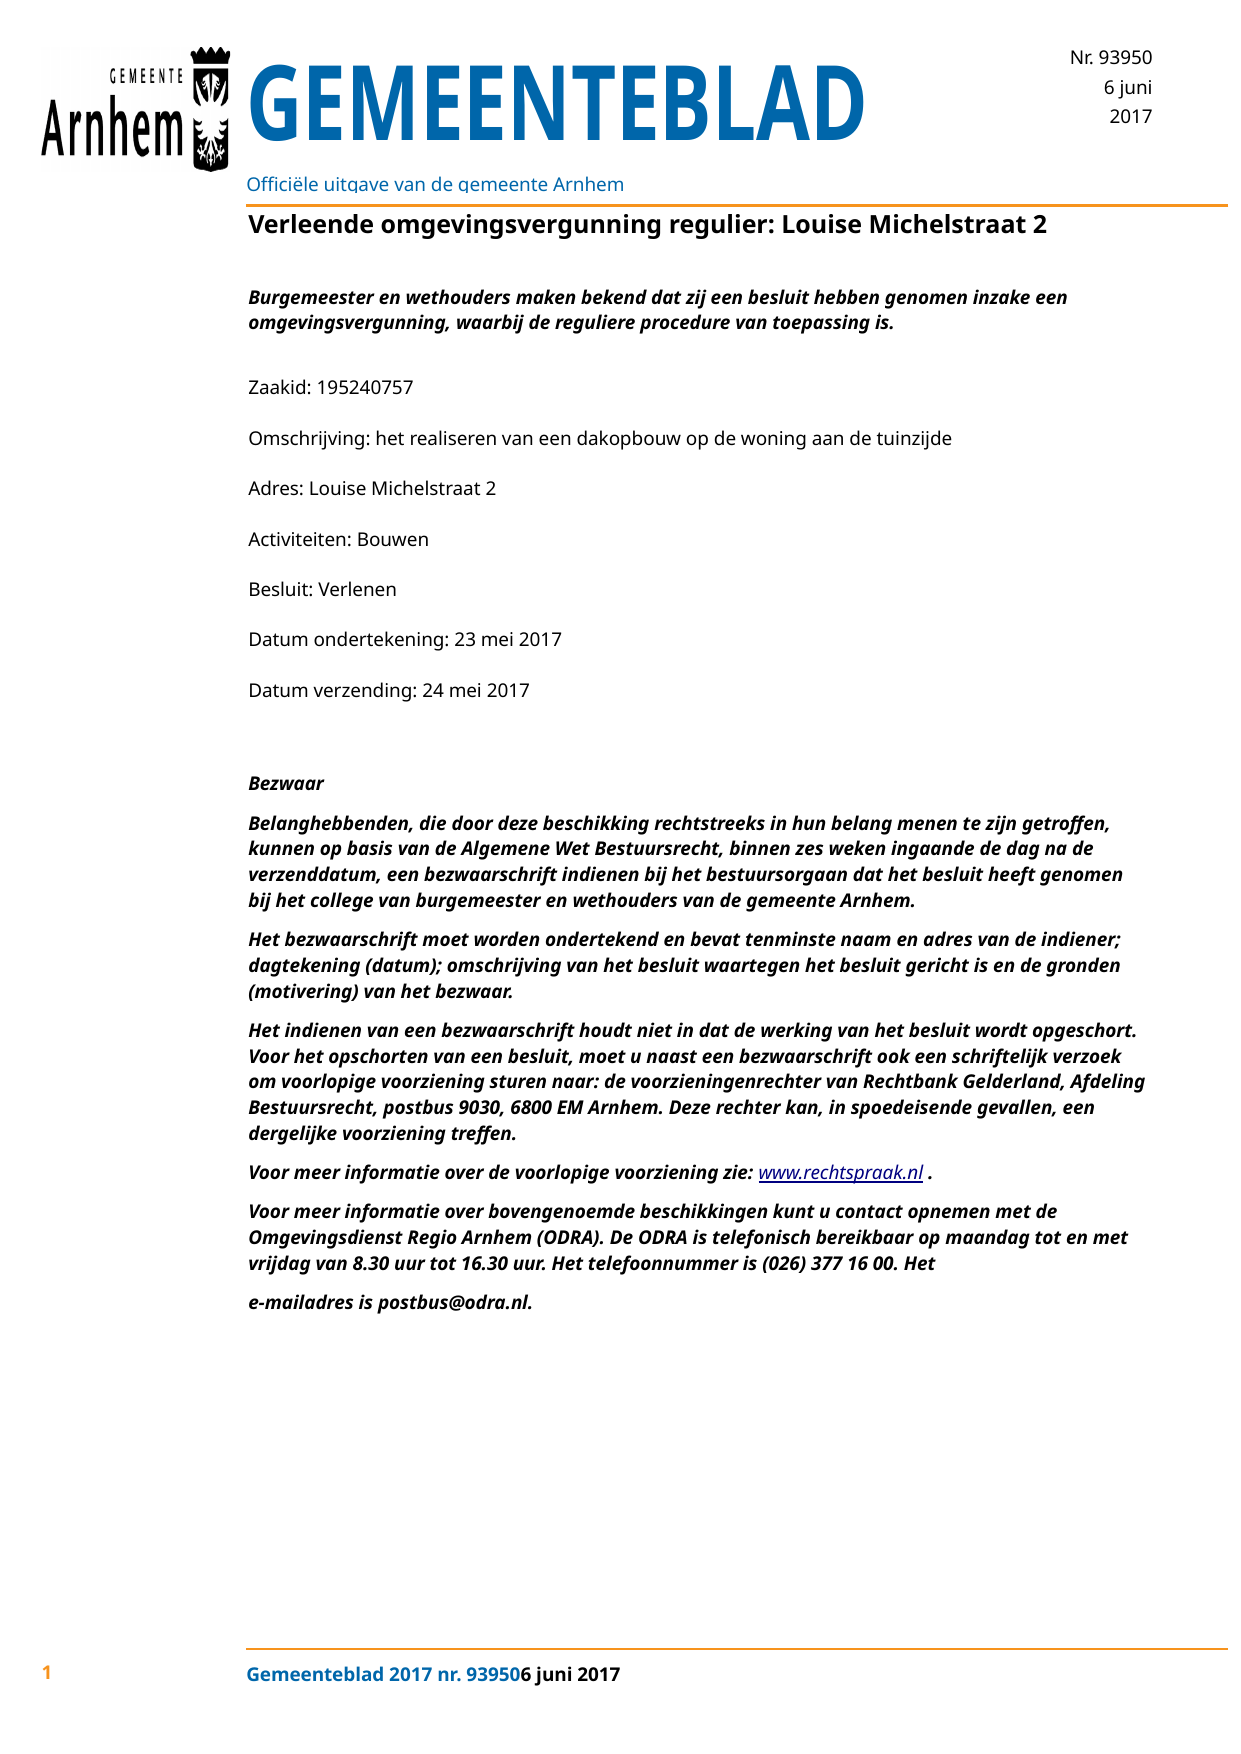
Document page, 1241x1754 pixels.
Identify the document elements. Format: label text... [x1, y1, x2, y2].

text Het indienen van een bezwaarschrift houdt niet in dat de werking van het besluit wordt opgeschort. Voor het opschorten van een besluit, moet u naast een bezwaarschrift ook een schriftelijk verzoek om voorlopige voorziening sturen naar: de voorzieningenrechter van Rechtbank Gelderland, Afdeling Bestuursrecht, postbus 9030, 6800 EM Arnhem. Deze rechter kan, in spoedeisende gevallen, een dergelijke voorziening treffen. [248, 1017, 1152, 1146]
text Datum verzending: 24 mei 2017 [248, 677, 1152, 703]
text Adres: Louise Michelstraat 2 [248, 475, 1152, 501]
picture [41, 47, 231, 172]
text Verleende omgevingsvergunning regulier: Louise Michelstraat 2 [248, 207, 1152, 241]
text Activiteiten: Bouwen [248, 526, 1152, 552]
text Burgemeester en wethouders maken bekend dat zij een besluit hebben genomen inzake een omgevingsvergunning, waarbij de reguliere procedure van toepassing is. [248, 284, 1152, 335]
text Voor meer informatie over de voorlopige voorziening zie: www.rechtspraak.nl . [248, 1159, 1152, 1185]
text Voor meer informatie over bovengenoemde beschikkingen kunt u contact opnemen met de Omgevingsdienst Regio Arnhem (ODRA). De ODRA is telefonisch bereikbaar op maandag tot en met vrijdag van 8.30 uur tot 16.30 uur. Het telefoonnummer is (026) 377 16 00. Het [248, 1198, 1152, 1276]
text e-mailadres is postbus@odra.nl. [248, 1289, 1152, 1315]
text Het bezwaarschrift moet worden ondertekend en bevat tenminste naam en adres van de indiener; dagtekening (datum); omschrijving van het besluit waartegen het besluit gericht is en de gronden (motivering) van het bezwaar. [248, 926, 1152, 1003]
text Besluit: Verlenen [248, 576, 1152, 602]
text Zaakid: 195240757 [248, 374, 1152, 400]
text Omschrijving: het realiseren van een dakopbouw op de woning aan de tuinzijde [248, 425, 1152, 451]
text Datum ondertekening: 23 mei 2017 [248, 627, 1152, 652]
text Bezwaar [248, 771, 1152, 796]
text Belanghebbenden, die door deze beschikking rechtstreeks in hun belang menen te zijn getroffen, kunnen op basis van de Algemene Wet Bestuursrecht, binnen zes weken ingaande de dag na de verzenddatum, een bezwaarschrift indienen bij het bestuursorgaan dat het besluit heeft genomen bij het college van burgemeester en wethouders van de gemeente Arnhem. [248, 810, 1152, 913]
